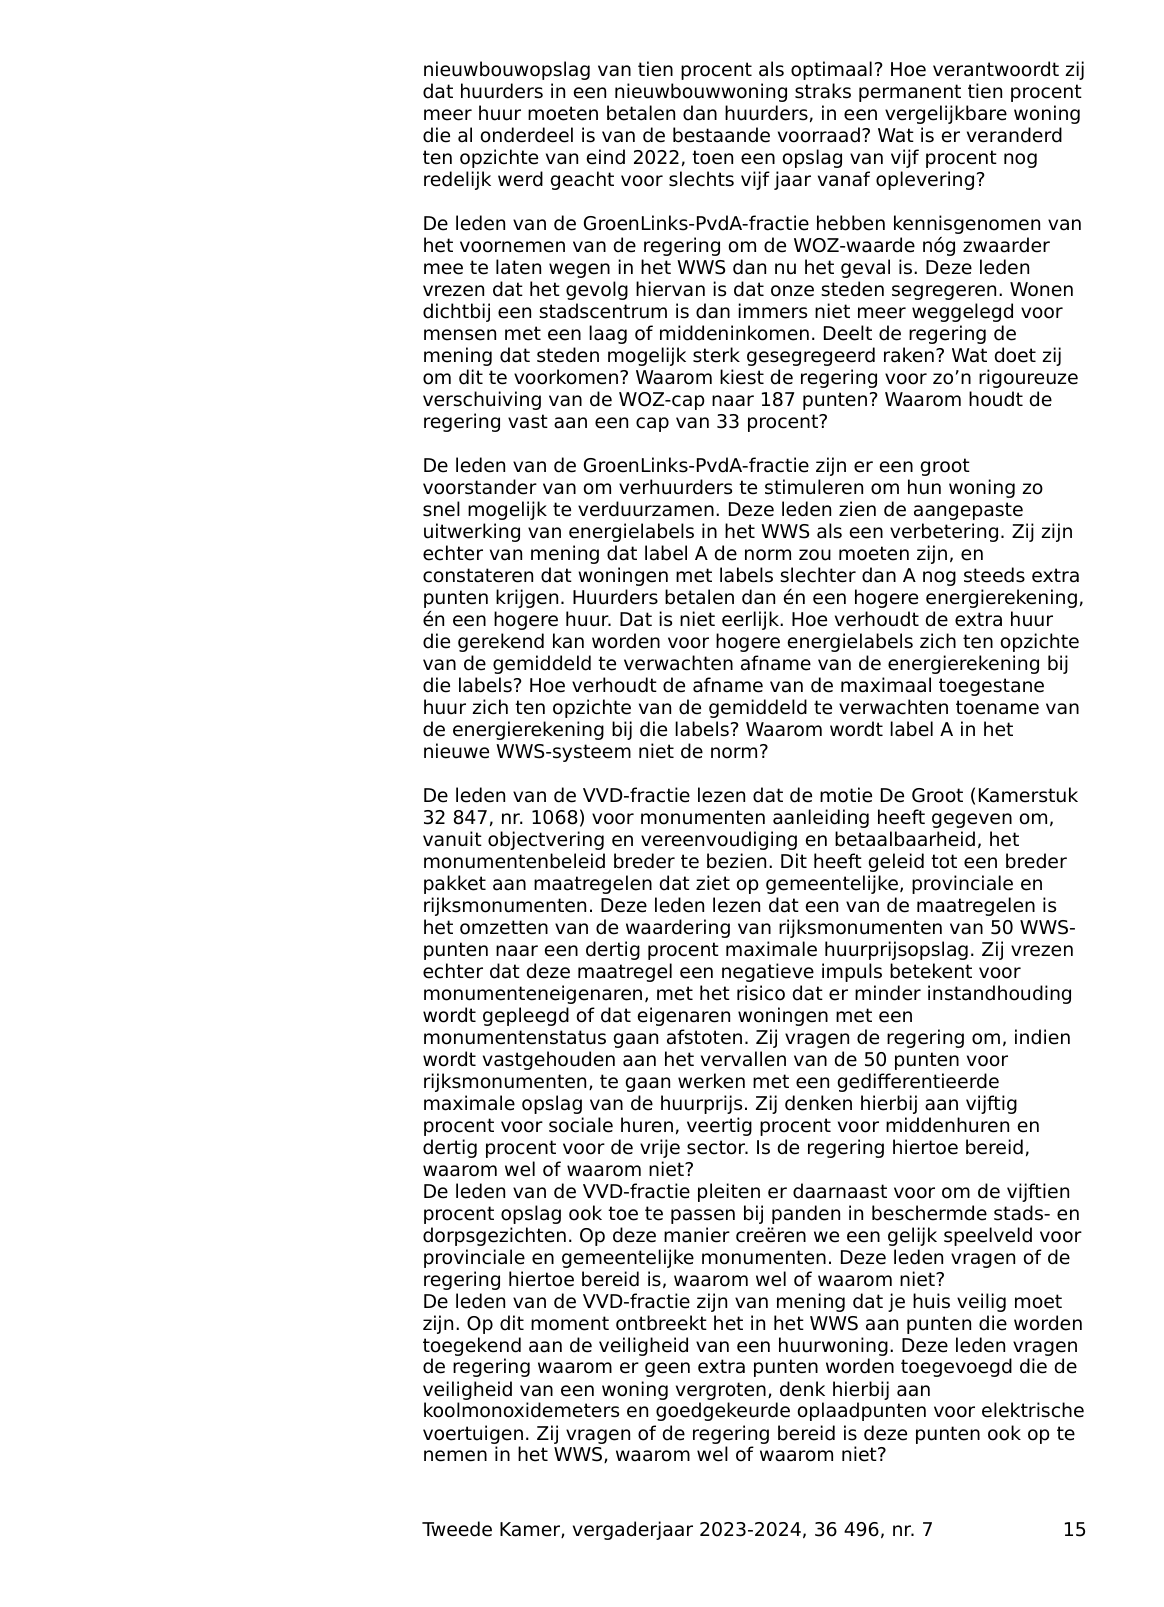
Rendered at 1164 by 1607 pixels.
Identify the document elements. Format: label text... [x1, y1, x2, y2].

text De leden van de VVD-fractie zijn van mening dat je huis veilig moet zijn. Op dit moment ontbreekt het in het WWS aan punten die worden toegekend aan de veiligheid van een huurwoning. Deze leden vragen de regering waarom er geen extra punten worden toegevoegd die de veiligheid van een woning vergroten, denk hierbij aan koolmonoxidemeters en goedgekeurde oplaadpunten voor elektrische voertuigen. Zij vragen of de regering bereid is deze punten ook op te nemen in het WWS, waarom wel of waarom niet? [422, 1291, 1087, 1466]
text De leden van de GroenLinks-PvdA-fractie hebben kennisgenomen van het voornemen van de regering om de WOZ-waarde nóg zwaarder mee te laten wegen in het WWS dan nu het geval is. Deze leden vrezen dat het gevolg hiervan is dat onze steden segregeren. Wonen dichtbij een stadscentrum is dan immers niet meer weggelegd voor mensen met een laag of middeninkomen. Deelt de regering de mening dat steden mogelijk sterk gesegregeerd raken? Wat doet zij om dit te voorkomen? Waarom kiest de regering voor zo’n rigoureuze verschuiving van de WOZ-cap naar 187 punten? Waarom houdt de regering vast aan een cap van 33 procent? [422, 213, 1087, 433]
text De leden van de VVD-fractie pleiten er daarnaast voor om de vijftien procent opslag ook toe te passen bij panden in beschermde stads- en dorpsgezichten. Op deze manier creëren we een gelijk speelveld voor provinciale en gemeentelijke monumenten. Deze leden vragen of de regering hiertoe bereid is, waarom wel of waarom niet? [422, 1181, 1087, 1291]
text De leden van de GroenLinks-PvdA-fractie zijn er een groot voorstander van om verhuurders te stimuleren om hun woning zo snel mogelijk te verduurzamen. Deze leden zien de aangepaste uitwerking van energielabels in het WWS als een verbetering. Zij zijn echter van mening dat label A de norm zou moeten zijn, en constateren dat woningen met labels slechter dan A nog steeds extra punten krijgen. Huurders betalen dan én een hogere energierekening, én een hogere huur. Dat is niet eerlijk. Hoe verhoudt de extra huur die gerekend kan worden voor hogere energielabels zich ten opzichte van de gemiddeld te verwachten afname van de energierekening bij die labels? Hoe verhoudt de afname van de maximaal toegestane huur zich ten opzichte van de gemiddeld te verwachten toename van de energierekening bij die labels? Waarom wordt label A in het nieuwe WWS-systeem niet de norm? [422, 455, 1087, 763]
text De leden van de VVD-fractie lezen dat de motie De Groot (Kamerstuk 32 847, nr. 1068) voor monumenten aanleiding heeft gegeven om, vanuit objectvering en vereenvoudiging en betaalbaarheid, het monumentenbeleid breder te bezien. Dit heeft geleid tot een breder pakket aan maatregelen dat ziet op gemeentelijke, provinciale en rijksmonumenten. Deze leden lezen dat een van de maatregelen is het omzetten van de waardering van rijksmonumenten van 50 WWS-punten naar een dertig procent maximale huurprijsopslag. Zij vrezen echter dat deze maatregel een negatieve impuls betekent voor monumenteneigenaren, met het risico dat er minder instandhouding wordt gepleegd of dat eigenaren woningen met een monumentenstatus gaan afstoten. Zij vragen de regering om, indien wordt vastgehouden aan het vervallen van de 50 punten voor rijksmonumenten, te gaan werken met een gedifferentieerde maximale opslag van de huurprijs. Zij denken hierbij aan vijftig procent voor sociale huren, veertig procent voor middenhuren en dertig procent voor de vrije sector. Is de regering hiertoe bereid, waarom wel of waarom niet? [422, 785, 1087, 1181]
text nieuwbouwopslag van tien procent als optimaal? Hoe verantwoordt zij dat huurders in een nieuwbouwwoning straks permanent tien procent meer huur moeten betalen dan huurders, in een vergelijkbare woning die al onderdeel is van de bestaande voorraad? Wat is er veranderd ten opzichte van eind 2022, toen een opslag van vijf procent nog redelijk werd geacht voor slechts vijf jaar vanaf oplevering? [422, 59, 1087, 191]
